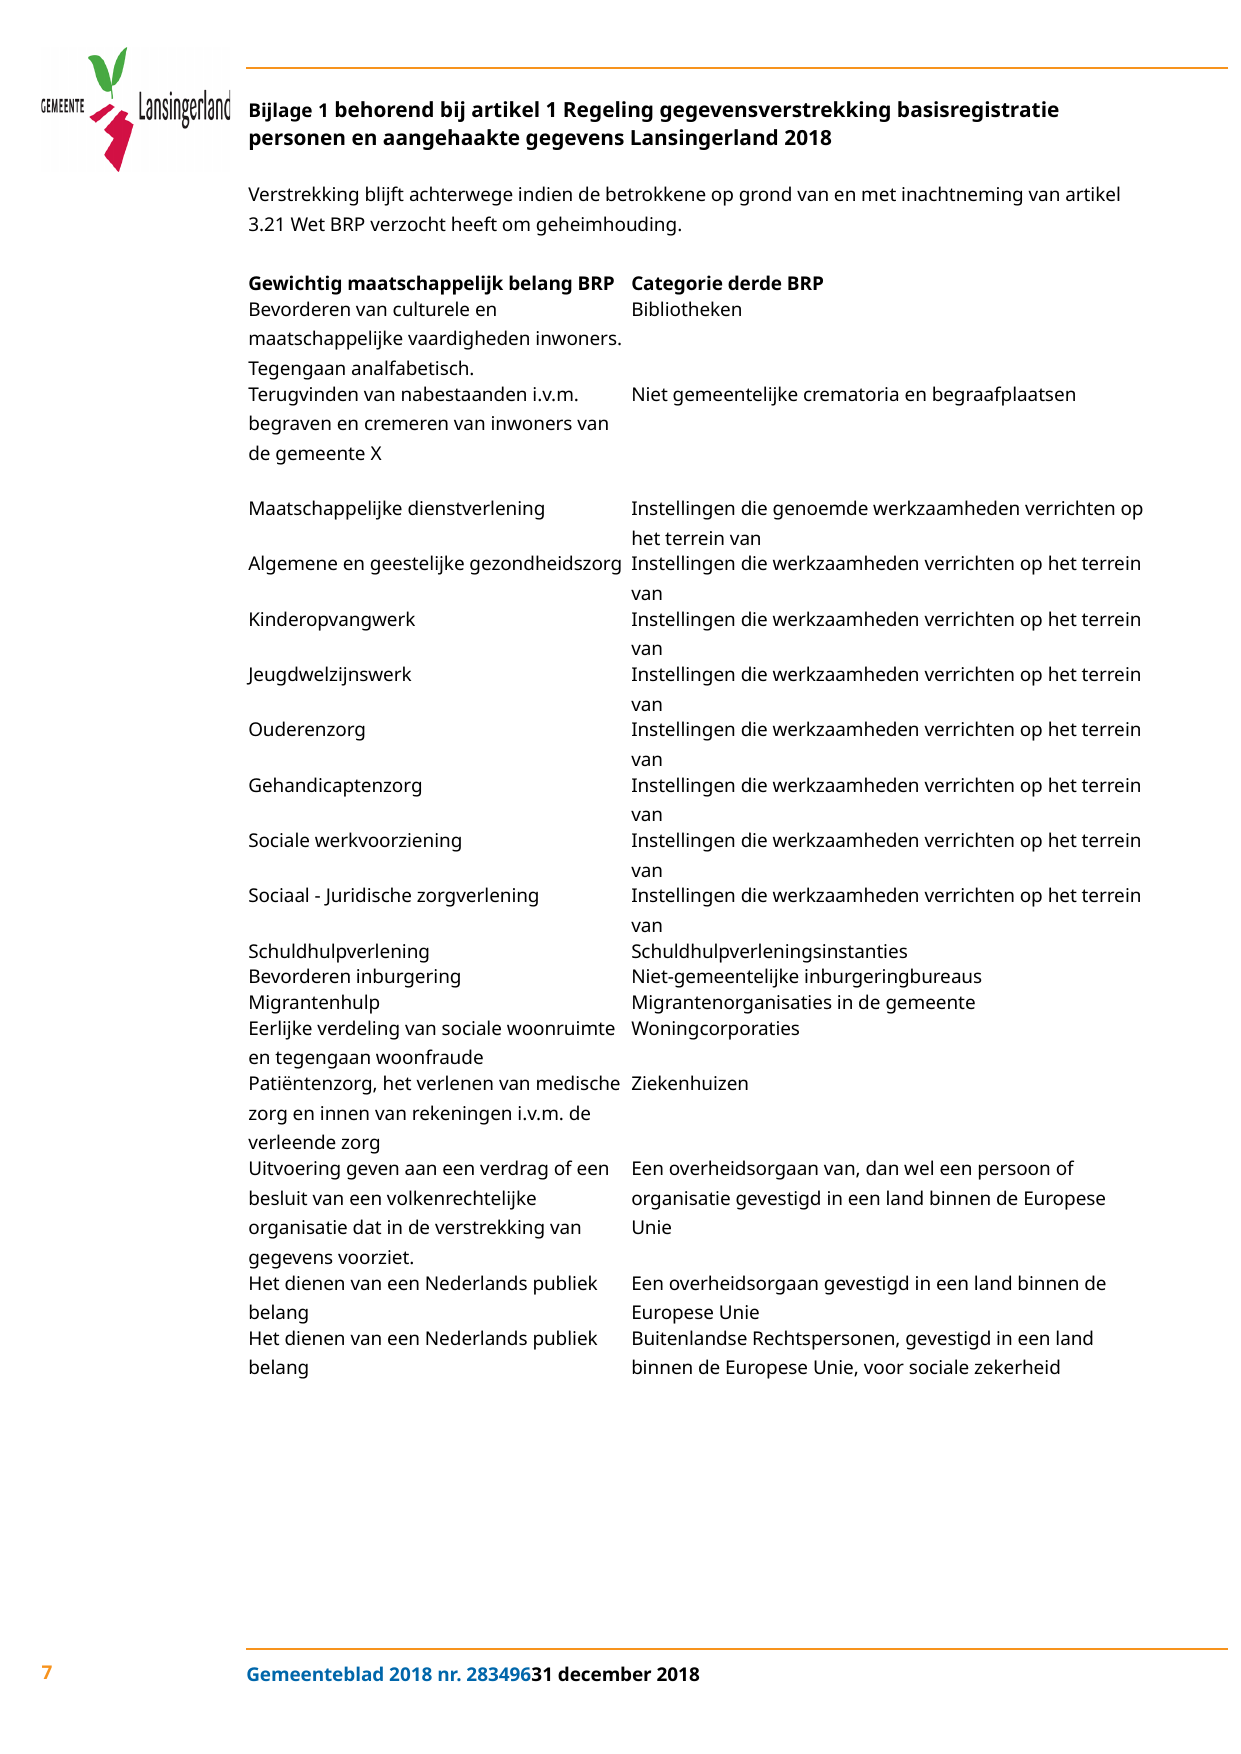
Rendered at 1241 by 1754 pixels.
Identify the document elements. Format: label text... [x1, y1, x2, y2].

text Bijlage 1 behorend bij artikel 1 Regeling gegevensverstrekking basisregistratie personen en aangehaakte gegevens Lansingerland 2018 [248, 95, 1152, 152]
table_cell Maatschappelijke dienstverlening [248, 495, 631, 551]
table_cell Migrantenorganisaties in de gemeente [631, 989, 1152, 1015]
table_cell Instellingen die werkzaamheden verrichten op het terrein van [631, 827, 1152, 882]
table_cell Ziekenhuizen [631, 1070, 1152, 1155]
table_cell Het dienen van een Nederlands publiek belang [248, 1325, 631, 1380]
table_cell Bevorderen van culturele en maatschappelijke vaardigheden inwoners. Tegengaan analfabetisch. [248, 296, 631, 381]
table_cell Niet-gemeentelijke inburgeringbureaus [631, 964, 1152, 989]
table_cell Sociaal - Juridische zorgverlening [248, 883, 631, 938]
table_cell Kinderopvangwerk [248, 606, 631, 661]
table_cell Buitenlandse Rechtspersonen, gevestigd in een land binnen de Europese Unie, voor sociale zekerheid [631, 1325, 1152, 1380]
table_cell Migrantenhulp [248, 989, 631, 1015]
table_cell Gehandicaptenzorg [248, 772, 631, 827]
table_cell Instellingen die werkzaamheden verrichten op het terrein van [631, 606, 1152, 661]
table_cell Een overheidsorgaan gevestigd in een land binnen de Europese Unie [631, 1270, 1152, 1325]
table_cell Woningcorporaties [631, 1015, 1152, 1070]
table_cell Terugvinden van nabestaanden i.v.m. begraven en cremeren van inwoners van de gemeente X [248, 381, 631, 495]
table_cell Instellingen die werkzaamheden verrichten op het terrein van [631, 717, 1152, 772]
table_cell Het dienen van een Nederlands publiek belang [248, 1270, 631, 1325]
table_cell Bevorderen inburgering [248, 964, 631, 989]
table_cell Instellingen die werkzaamheden verrichten op het terrein van [631, 551, 1152, 606]
table_cell Schuldhulpverleningsinstanties [631, 938, 1152, 963]
text Verstrekking blijft achterwege indien de betrokkene op grond van en met inachtneming van artikel 3.21 Wet BRP verzocht heeft om geheimhouding. [248, 181, 1152, 237]
table_cell Eerlijke verdeling van sociale woonruimte en tegengaan woonfraude [248, 1015, 631, 1070]
table_header Gewichtig maatschappelijk belang BRP [248, 270, 631, 296]
table_cell Uitvoering geven aan een verdrag of een besluit van een volkenrechtelijke organisatie dat in de verstrekking van gegevens voorziet. [248, 1155, 631, 1270]
table_cell Bibliotheken [631, 296, 1152, 381]
table_cell Instellingen die werkzaamheden verrichten op het terrein van [631, 883, 1152, 938]
table_cell Niet gemeentelijke crematoria en begraafplaatsen [631, 381, 1152, 495]
table_cell Een overheidsorgaan van, dan wel een persoon of organisatie gevestigd in een land binnen de Europese Unie [631, 1155, 1152, 1270]
table_cell Patiëntenzorg, het verlenen van medische zorg en innen van rekeningen i.v.m. de verleende zorg [248, 1070, 631, 1155]
picture [41, 47, 231, 172]
table_cell Sociale werkvoorziening [248, 827, 631, 882]
table_cell Ouderenzorg [248, 717, 631, 772]
table_header Categorie derde BRP [631, 270, 1152, 296]
table_cell Algemene en geestelijke gezondheidszorg [248, 551, 631, 606]
table_cell Instellingen die werkzaamheden verrichten op het terrein van [631, 661, 1152, 717]
table_cell Jeugdwelzijnswerk [248, 661, 631, 717]
table_cell Schuldhulpverlening [248, 938, 631, 963]
table_cell Instellingen die genoemde werkzaamheden verrichten op het terrein van [631, 495, 1152, 551]
table_cell Instellingen die werkzaamheden verrichten op het terrein van [631, 772, 1152, 827]
